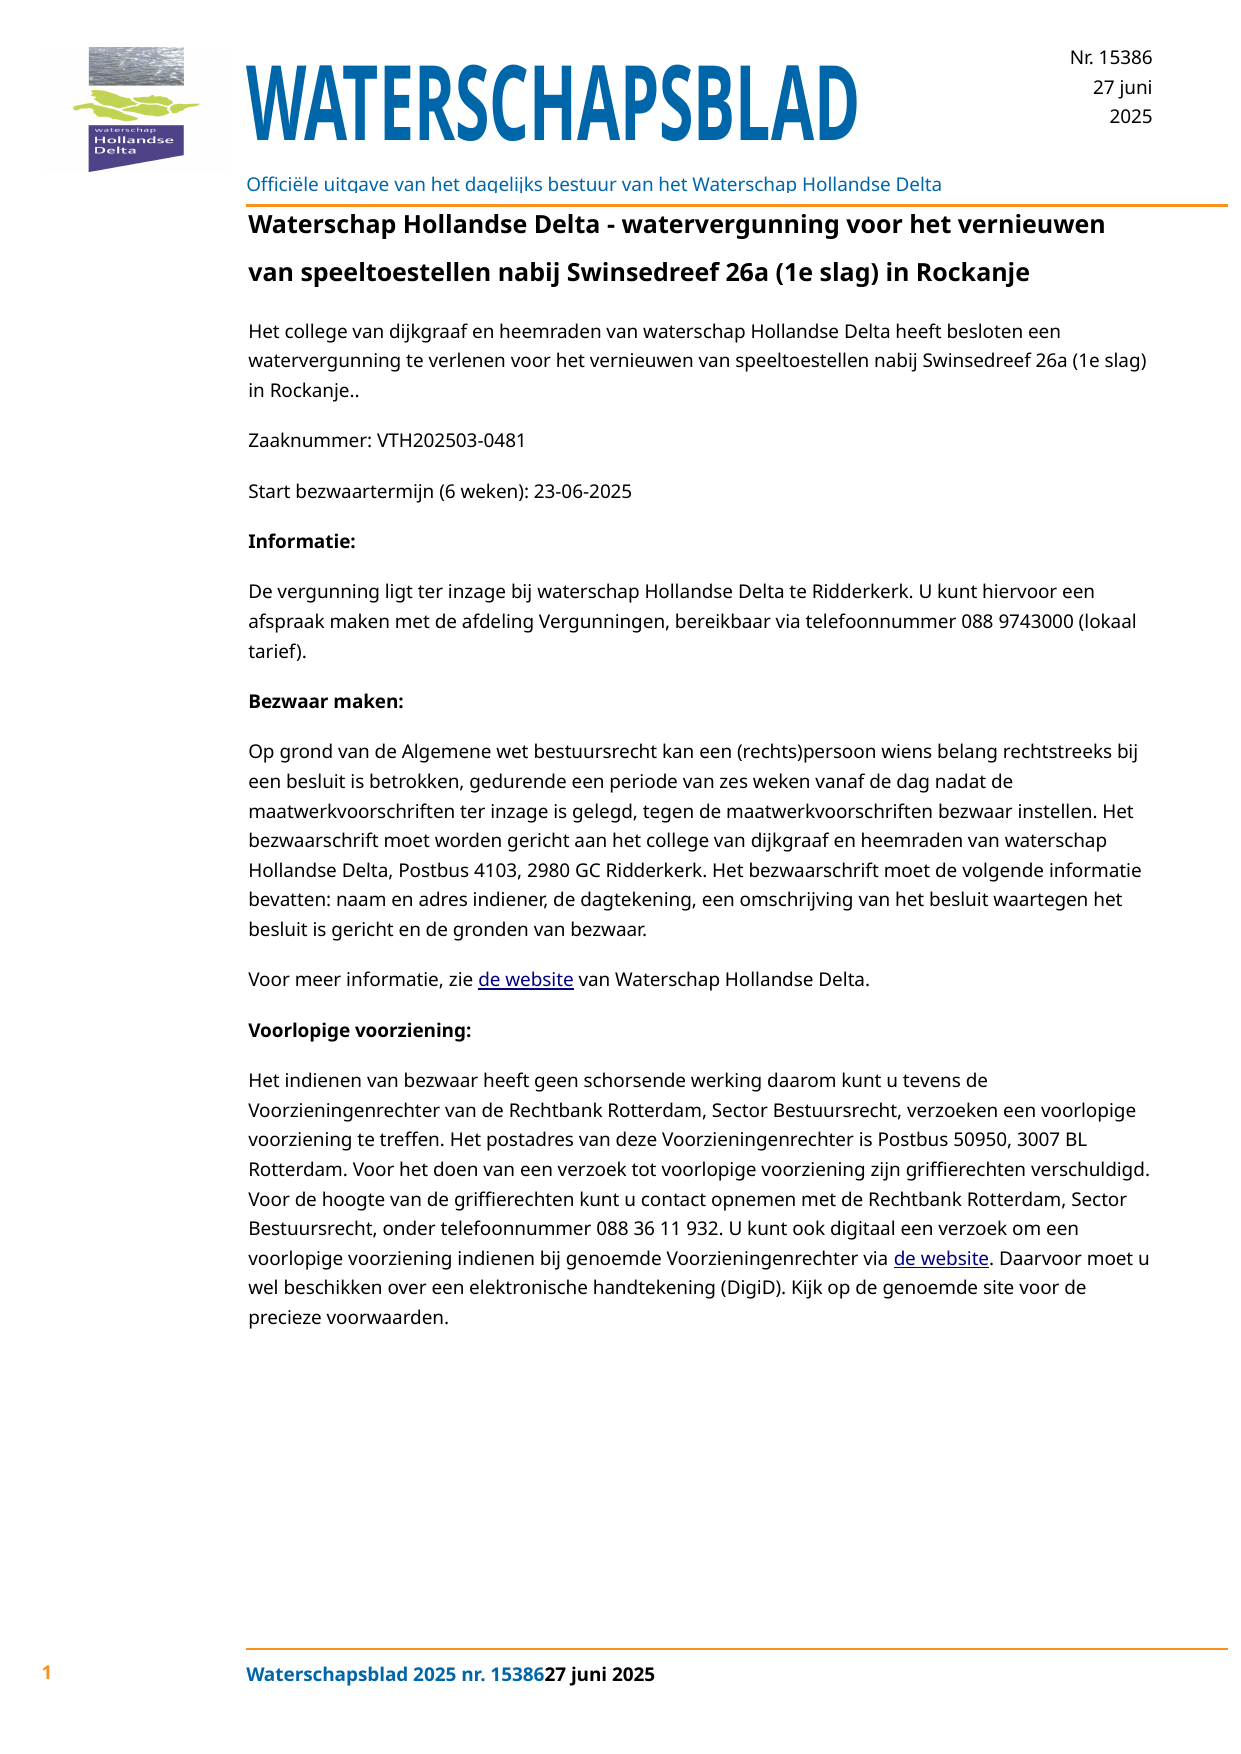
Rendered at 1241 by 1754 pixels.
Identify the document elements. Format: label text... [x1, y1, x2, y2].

text De vergunning ligt ter inzage bij waterschap Hollandse Delta te Ridderkerk. U kunt hiervoor een afspraak maken met de afdeling Vergunningen, bereikbaar via telefoonnummer 088 9743000 (lokaal tarief). [248, 579, 1152, 664]
text Start bezwaartermijn (6 weken): 23-06-2025 [248, 478, 1152, 504]
text Bezwaar maken: [248, 688, 1152, 714]
text Voorlopige voorziening: [248, 1017, 1152, 1043]
text Op grond van de Algemene wet bestuursrecht kan een (rechts)persoon wiens belang rechtstreeks bij een besluit is betrokken, gedurende een periode van zes weken vanaf de dag nadat de maatwerkvoorschriften ter inzage is gelegd, tegen de maatwerkvoorschriften bezwaar instellen. Het bezwaarschrift moet worden gericht aan het college van dijkgraaf en heemraden van waterschap Hollandse Delta, Postbus 4103, 2980 GC Ridderkerk. Het bezwaarschrift moet de volgende informatie bevatten: naam en adres indiener, de dagtekening, een omschrijving van het besluit waartegen het besluit is gericht en de gronden van bezwaar. [248, 739, 1152, 942]
text Informatie: [248, 528, 1152, 554]
text Zaaknummer: VTH202503-0481 [248, 427, 1152, 453]
text Het college van dijkgraaf en heemraden van waterschap Hollandse Delta heeft besloten een watervergunning te verlenen voor het vernieuwen van speeltoestellen nabij Swinsedreef 26a (1e slag) in Rockanje.. [248, 318, 1152, 403]
text Waterschap Hollandse Delta - watervergunning voor het vernieuwen van speeltoestellen nabij Swinsedreef 26a (1e slag) in Rockanje [248, 207, 1152, 288]
picture [41, 47, 231, 172]
text Voor meer informatie, zie de website van Waterschap Hollandse Delta. [248, 967, 1152, 992]
text Het indienen van bezwaar heeft geen schorsende werking daarom kunt u tevens de Voorzieningenrechter van de Rechtbank Rotterdam, Sector Bestuursrecht, verzoeken een voorlopige voorziening te treffen. Het postadres van deze Voorzieningenrechter is Postbus 50950, 3007 BL Rotterdam. Voor het doen van een verzoek tot voorlopige voorziening zijn griffierechten verschuldigd. Voor de hoogte van de griffierechten kunt u contact opnemen met de Rechtbank Rotterdam, Sector Bestuursrecht, onder telefoonnummer 088 36 11 932. U kunt ook digitaal een verzoek om een voorlopige voorziening indienen bij genoemde Voorzieningenrechter via de website. Daarvoor moet u wel beschikken over een elektronische handtekening (DigiD). Kijk op de genoemde site voor de precieze voorwaarden. [248, 1067, 1152, 1330]
